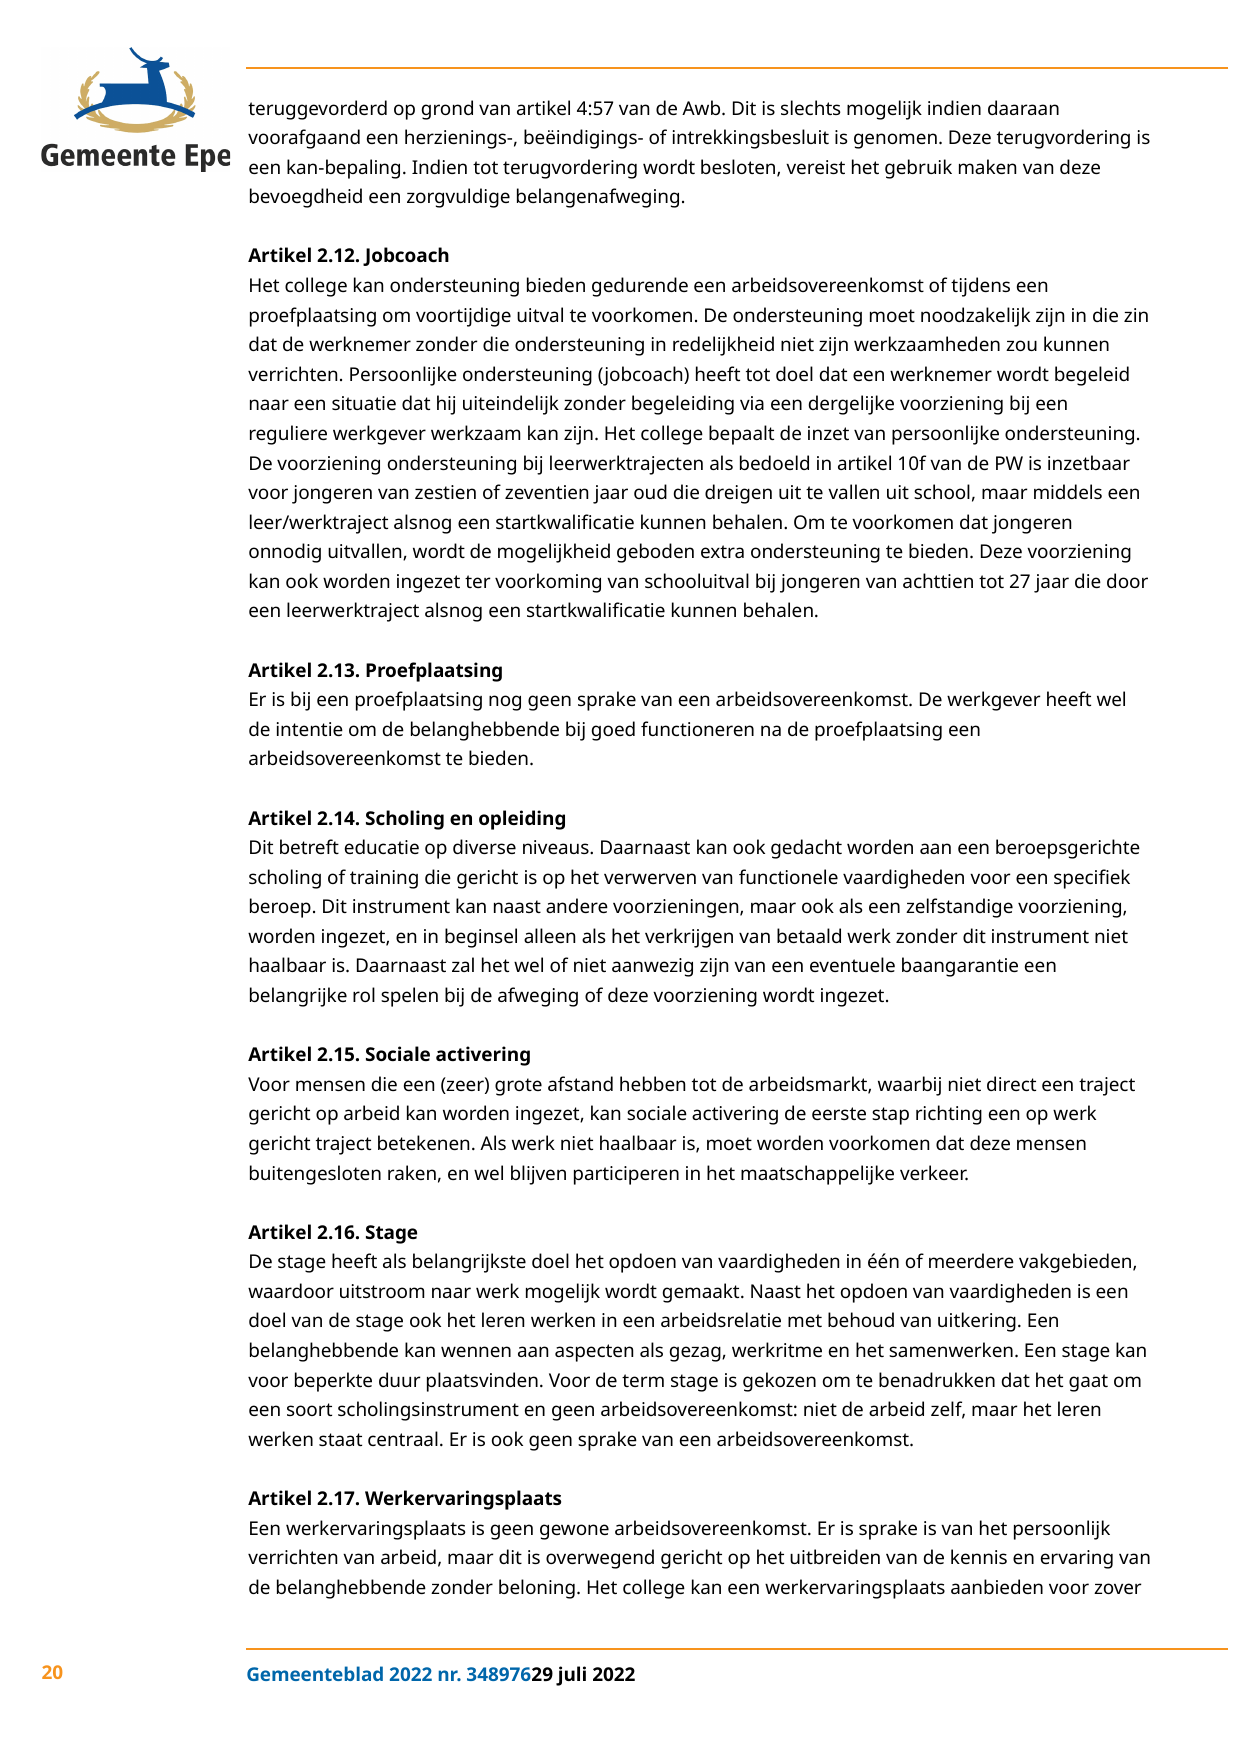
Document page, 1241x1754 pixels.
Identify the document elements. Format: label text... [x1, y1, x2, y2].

text Artikel 2.12. Jobcoach [248, 243, 1152, 268]
text Er is bij een proefplaatsing nog geen sprake van een arbeidsovereenkomst. De werkgever heeft wel de intentie om de belanghebbende bij goed functioneren na de proefplaatsing een arbeidsovereenkomst te bieden. [248, 686, 1152, 771]
text Artikel 2.14. Scholing en opleiding [248, 805, 1152, 831]
text Artikel 2.17. Werkervaringsplaats [248, 1485, 1152, 1511]
text Dit betreft educatie op diverse niveaus. Daarnaast kan ook gedacht worden aan een beroepsgerichte scholing of training die gericht is op het verwerven van functionele vaardigheden voor een specifiek beroep. Dit instrument kan naast andere voorzieningen, maar ook als een zelfstandige voorziening, worden ingezet, en in beginsel alleen als het verkrijgen van betaald werk zonder dit instrument niet haalbaar is. Daarnaast zal het wel of niet aanwezig zijn van een eventuele baangarantie een belangrijke rol spelen bij de afweging of deze voorziening wordt ingezet. [248, 834, 1152, 1008]
picture [41, 47, 231, 172]
text Artikel 2.16. Stage [248, 1219, 1152, 1245]
text Voor mensen die een (zeer) grote afstand hebben tot de arbeidsmarkt, waarbij niet direct een traject gericht op arbeid kan worden ingezet, kan sociale activering de eerste stap richting een op werk gericht traject betekenen. Als werk niet haalbaar is, moet worden voorkomen dat deze mensen buitengesloten raken, en wel blijven participeren in het maatschappelijke verkeer. [248, 1071, 1152, 1186]
text Het college kan ondersteuning bieden gedurende een arbeidsovereenkomst of tijdens een proefplaatsing om voortijdige uitval te voorkomen. De ondersteuning moet noodzakelijk zijn in die zin dat de werknemer zonder die ondersteuning in redelijkheid niet zijn werkzaamheden zou kunnen verrichten. Persoonlijke ondersteuning (jobcoach) heeft tot doel dat een werknemer wordt begeleid naar een situatie dat hij uiteindelijk zonder begeleiding via een dergelijke voorziening bij een reguliere werkgever werkzaam kan zijn. Het college bepaalt de inzet van persoonlijke ondersteuning. De voorziening ondersteuning bij leerwerktrajecten als bedoeld in artikel 10f van de PW is inzetbaar voor jongeren van zestien of zeventien jaar oud die dreigen uit te vallen uit school, maar middels een leer/werktraject alsnog een startkwalificatie kunnen behalen. Om te voorkomen dat jongeren onnodig uitvallen, wordt de mogelijkheid geboden extra ondersteuning te bieden. Deze voorziening kan ook worden ingezet ter voorkoming van schooluitval bij jongeren van achttien tot 27 jaar die door een leerwerktraject alsnog een startkwalificatie kunnen behalen. [248, 272, 1152, 623]
text Een werkervaringsplaats is geen gewone arbeidsovereenkomst. Er is sprake is van het persoonlijk verrichten van arbeid, maar dit is overwegend gericht op het uitbreiden van de kennis en ervaring van de belanghebbende zonder beloning. Het college kan een werkervaringsplaats aanbieden voor zover [248, 1515, 1152, 1600]
text teruggevorderd op grond van artikel 4:57 van de Awb. Dit is slechts mogelijk indien daaraan voorafgaand een herzienings-, beëindigings- of intrekkingsbesluit is genomen. Deze terugvordering is een kan-bepaling. Indien tot terugvordering wordt besloten, vereist het gebruik maken van deze bevoegdheid een zorgvuldige belangenafweging. [248, 95, 1152, 209]
text Artikel 2.13. Proefplaatsing [248, 657, 1152, 683]
text Artikel 2.15. Sociale activering [248, 1041, 1152, 1067]
text De stage heeft als belangrijkste doel het opdoen van vaardigheden in één of meerdere vakgebieden, waardoor uitstroom naar werk mogelijk wordt gemaakt. Naast het opdoen van vaardigheden is een doel van de stage ook het leren werken in een arbeidsrelatie met behoud van uitkering. Een belanghebbende kan wennen aan aspecten als gezag, werkritme en het samenwerken. Een stage kan voor beperkte duur plaatsvinden. Voor de term stage is gekozen om te benadrukken dat het gaat om een soort scholingsinstrument en geen arbeidsovereenkomst: niet de arbeid zelf, maar het leren werken staat centraal. Er is ook geen sprake van een arbeidsovereenkomst. [248, 1248, 1152, 1452]
